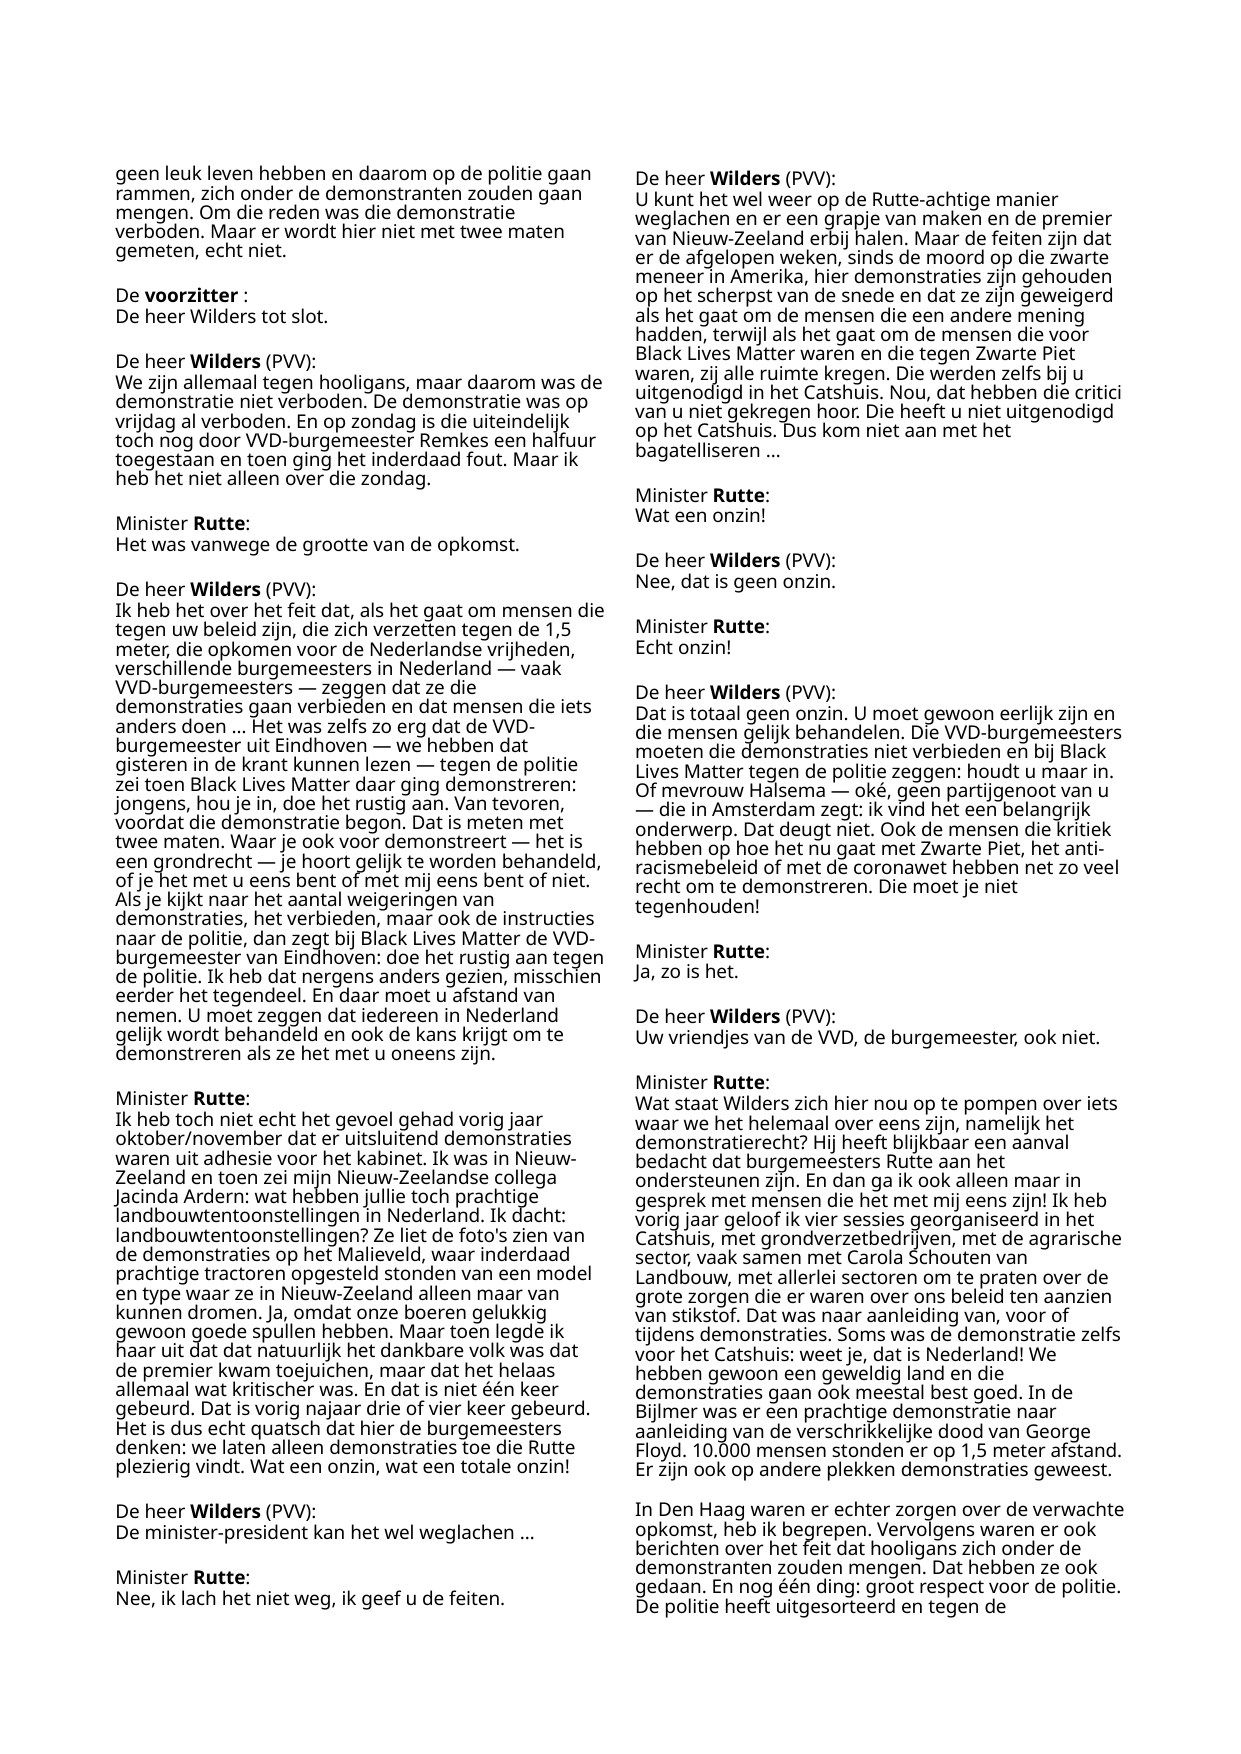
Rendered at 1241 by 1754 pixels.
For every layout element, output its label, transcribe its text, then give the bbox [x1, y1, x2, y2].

text Het was vanwege de grootte van de opkomst. [115, 536, 605, 556]
text De minister-president kan het wel weglachen … [115, 1524, 605, 1543]
text Ik heb toch niet echt het gevoel gehad vorig jaar oktober/november dat er uitsluitend demonstraties waren uit adhesie voor het kabinet. Ik was in Nieuw-Zeeland en toen zei mijn Nieuw-Zeelandse collega Jacinda Ardern: wat hebben jullie toch prachtige landbouwtentoonstellingen in Nederland. Ik dacht: landbouwtentoonstellingen? Ze liet de foto's zien van de demonstraties op het Malieveld, waar inderdaad prachtige tractoren opgesteld stonden van een model en type waar ze in Nieuw-Zeeland alleen maar van kunnen dromen. Ja, omdat onze boeren gelukkig gewoon goede spullen hebben. Maar toen legde ik haar uit dat dat natuurlijk het dankbare volk was dat de premier kwam toejuichen, maar dat het helaas allemaal wat kritischer was. En dat is niet één keer gebeurd. Dat is vorig najaar drie of vier keer gebeurd. Het is dus echt quatsch dat hier de burgemeesters denken: we laten alleen demonstraties toe die Rutte plezierig vindt. Wat een onzin, wat een totale onzin! [115, 1111, 605, 1477]
text De heer Wilders (PVV): [635, 165, 1125, 191]
text De heer Wilders (PVV): [635, 679, 1125, 705]
text De heer Wilders (PVV): [115, 348, 605, 374]
text Ik heb het over het feit dat, als het gaat om mensen die tegen uw beleid zijn, die zich verzetten tegen de 1,5 meter, die opkomen voor de Nederlandse vrijheden, verschillende burgemeesters in Nederland — vaak VVD-burgemeesters — zeggen dat ze die demonstraties gaan verbieden en dat mensen die iets anders doen … Het was zelfs zo erg dat de VVD-burgemeester uit Eindhoven — we hebben dat gisteren in de krant kunnen lezen — tegen de politie zei toen Black Lives Matter daar ging demonstreren: jongens, hou je in, doe het rustig aan. Van tevoren, voordat die demonstratie begon. Dat is meten met twee maten. Waar je ook voor demonstreert — het is een grondrecht — je hoort gelijk te worden behandeld, of je het met u eens bent of met mij eens bent of niet. Als je kijkt naar het aantal weigeringen van demonstraties, het verbieden, maar ook de instructies naar de politie, dan zegt bij Black Lives Matter de VVD-burgemeester van Eindhoven: doe het rustig aan tegen de politie. Ik heb dat nergens anders gezien, misschien eerder het tegendeel. En daar moet u afstand van nemen. U moet zeggen dat iedereen in Nederland gelijk wordt behandeld en ook de kans krijgt om te demonstreren als ze het met u oneens zijn. [115, 602, 605, 1064]
text U kunt het wel weer op de Rutte-achtige manier weglachen en er een grapje van maken en de premier van Nieuw-Zeeland erbij halen. Maar de feiten zijn dat er de afgelopen weken, sinds de moord op die zwarte meneer in Amerika, hier demonstraties zijn gehouden op het scherpst van de snede en dat ze zijn geweigerd als het gaat om de mensen die een andere mening hadden, terwijl als het gaat om de mensen die voor Black Lives Matter waren en die tegen Zwarte Piet waren, zij alle ruimte kregen. Die werden zelfs bij u uitgenodigd in het Catshuis. Nou, dat hebben die critici van u niet gekregen hoor. Die heeft u niet uitgenodigd op het Catshuis. Dus kom niet aan met het bagatelliseren … [635, 191, 1125, 461]
text We zijn allemaal tegen hooligans, maar daarom was de demonstratie niet verboden. De demonstratie was op vrijdag al verboden. En op zondag is die uiteindelijk toch nog door VVD-burgemeester Remkes een halfuur toegestaan en toen ging het inderdaad fout. Maar ik heb het niet alleen over die zondag. [115, 374, 605, 490]
text Wat staat Wilders zich hier nou op te pompen over iets waar we het helemaal over eens zijn, namelijk het demonstratierecht? Hij heeft blijkbaar een aanval bedacht dat burgemeesters Rutte aan het ondersteunen zijn. En dan ga ik ook alleen maar in gesprek met mensen die het met mij eens zijn! Ik heb vorig jaar geloof ik vier sessies georganiseerd in het Catshuis, met grondverzetbedrijven, met de agrarische sector, vaak samen met Carola Schouten van Landbouw, met allerlei sectoren om te praten over de grote zorgen die er waren over ons beleid ten aanzien van stikstof. Dat was naar aanleiding van, voor of tijdens demonstraties. Soms was de demonstratie zelfs voor het Catshuis: weet je, dat is Nederland! We hebben gewoon een geweldig land en die demonstraties gaan ook meestal best goed. In de Bijlmer was er een prachtige demonstratie naar aanleiding van de verschrikkelijke dood van George Floyd. 10.000 mensen stonden er op 1,5 meter afstand. Er zijn ook op andere plekken demonstraties geweest. [635, 1095, 1125, 1481]
text In Den Haag waren er echter zorgen over de verwachte opkomst, heb ik begrepen. Vervolgens waren er ook berichten over het feit dat hooligans zich onder de demonstranten zouden mengen. Dat hebben ze ook gedaan. En nog één ding: groot respect voor de politie. De politie heeft uitgesorteerd en tegen de [635, 1501, 1125, 1617]
text Minister Rutte: [635, 1069, 1125, 1095]
text De heer Wilders (PVV): [115, 1498, 605, 1524]
text geen leuk leven hebben en daarom op de politie gaan rammen, zich onder de demonstranten zouden gaan mengen. Om die reden was die demonstratie verboden. Maar er wordt hier niet met twee maten gemeten, echt niet. [115, 165, 605, 262]
text Minister Rutte: [115, 1085, 605, 1111]
text Minister Rutte: [635, 938, 1125, 963]
text Ja, zo is het. [635, 963, 1125, 983]
text Minister Rutte: [115, 511, 605, 536]
text De heer Wilders (PVV): [635, 1004, 1125, 1029]
text Minister Rutte: [635, 482, 1125, 507]
text De heer Wilders (PVV): [115, 576, 605, 602]
text Nee, ik lach het niet weg, ik geef u de feiten. [115, 1590, 605, 1609]
text De heer Wilders tot slot. [115, 308, 605, 327]
text Uw vriendjes van de VVD, de burgemeester, ook niet. [635, 1029, 1125, 1049]
text De heer Wilders (PVV): [635, 548, 1125, 573]
text Echt onzin! [635, 639, 1125, 658]
text Minister Rutte: [115, 1564, 605, 1590]
text Dat is totaal geen onzin. U moet gewoon eerlijk zijn en die mensen gelijk behandelen. Die VVD-burgemeesters moeten die demonstraties niet verbieden en bij Black Lives Matter tegen de politie zeggen: houdt u maar in. Of mevrouw Halsema — oké, geen partijgenoot van u — die in Amsterdam zegt: ik vind het een belangrijk onderwerp. Dat deugt niet. Ook de mensen die kritiek hebben op hoe het nu gaat met Zwarte Piet, het anti-racismebeleid of met de coronawet hebben net zo veel recht om te demonstreren. Die moet je niet tegenhouden! [635, 705, 1125, 917]
text De voorzitter : [115, 282, 605, 308]
text Nee, dat is geen onzin. [635, 573, 1125, 593]
text Wat een onzin! [635, 507, 1125, 527]
text Minister Rutte: [635, 613, 1125, 639]
